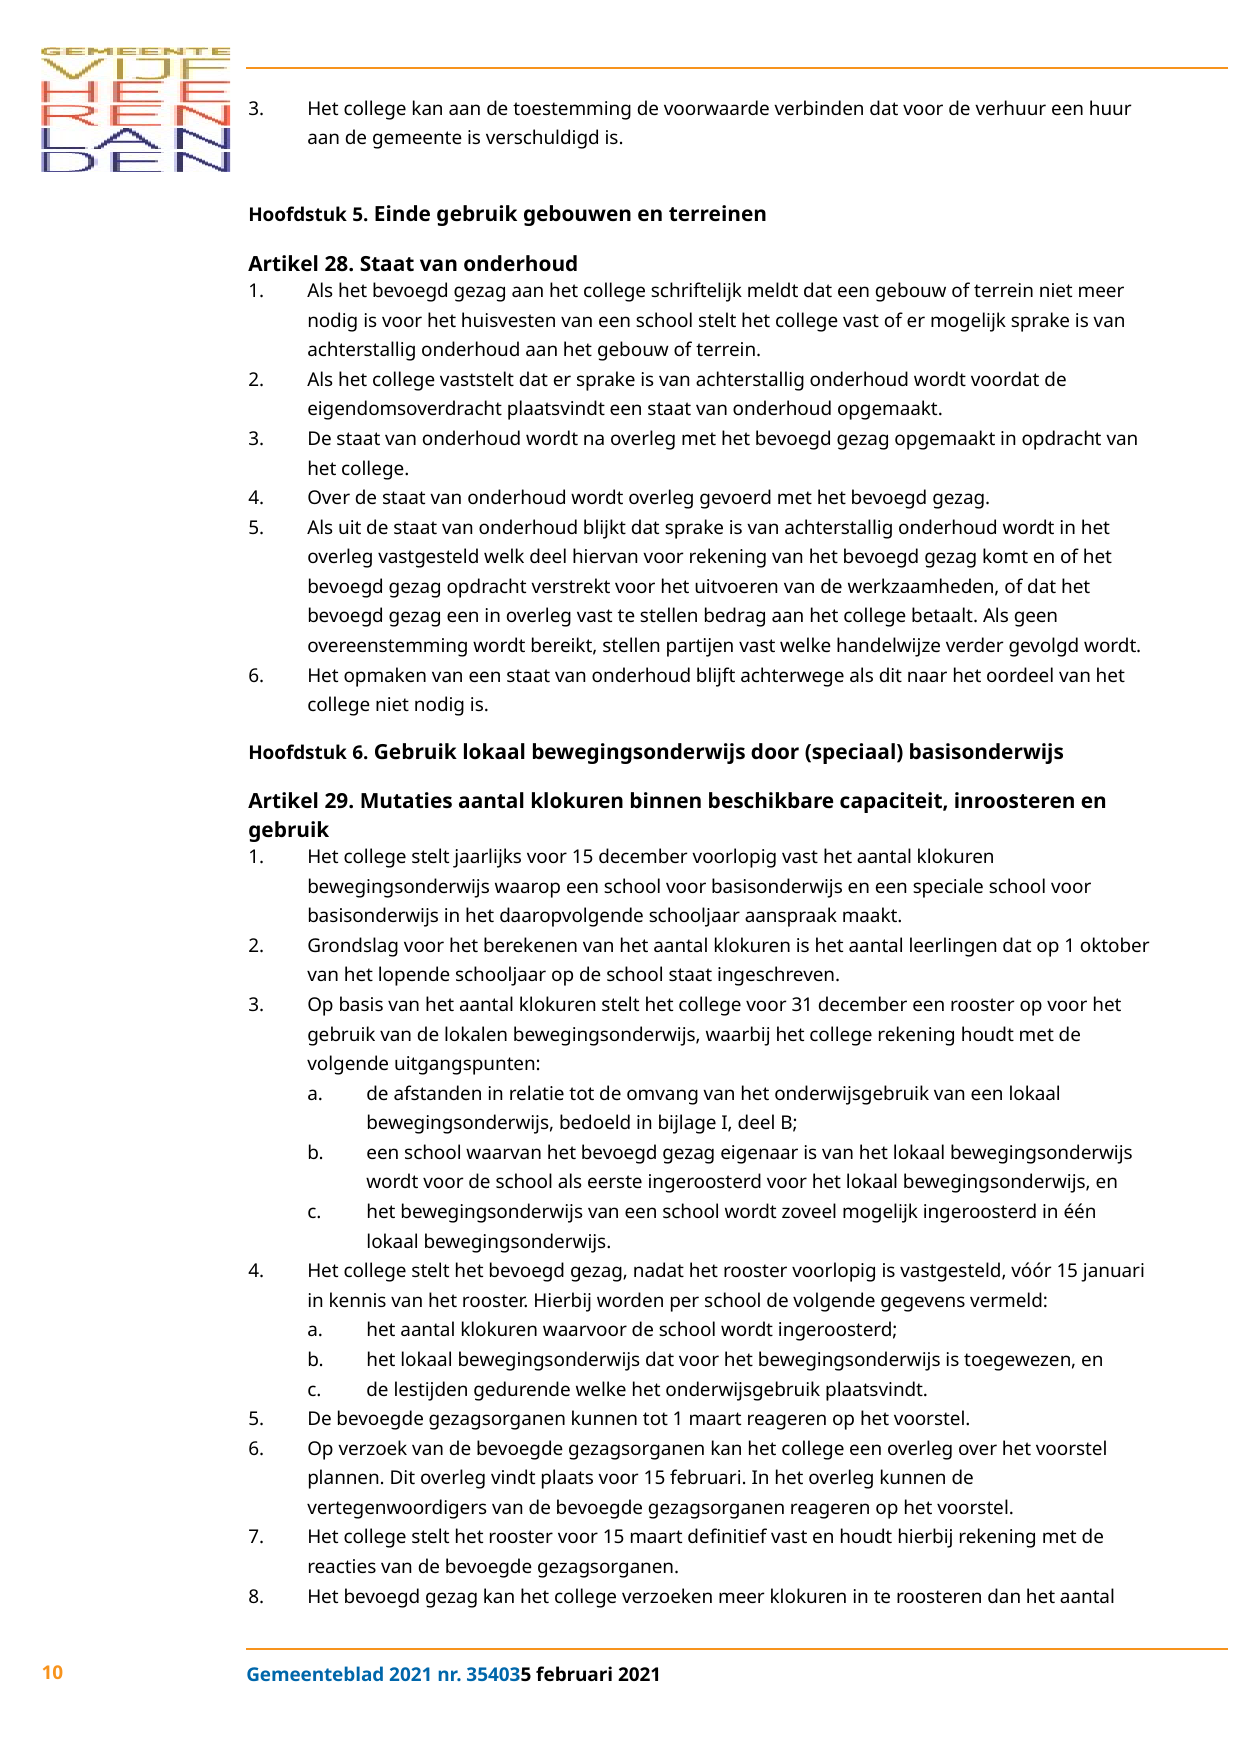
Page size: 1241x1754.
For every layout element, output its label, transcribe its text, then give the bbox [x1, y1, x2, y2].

list De bevoegde gezagsorganen kunnen tot 1 maart reageren op het voorstel. [248, 1405, 1152, 1431]
text Hoofdstuk 5. Einde gebruik gebouwen en terreinen [248, 199, 1152, 228]
list de afstanden in relatie tot de omvang van het onderwijsgebruik van een lokaal bewegingsonderwijs, bedoeld in bijlage I, deel B; [307, 1080, 1152, 1135]
list Het college stelt jaarlijks voor 15 december voorlopig vast het aantal klokuren bewegingsonderwijs waarop een school voor basisonderwijs en een speciale school voor basisonderwijs in het daaropvolgende schooljaar aanspraak maakt. [248, 843, 1152, 928]
list Als het college vaststelt dat er sprake is van achterstallig onderhoud wordt voordat de eigendomsoverdracht plaatsvindt een staat van onderhoud opgemaakt. [248, 366, 1152, 421]
list Op basis van het aantal klokuren stelt het college voor 31 december een rooster op voor het gebruik van de lokalen bewegingsonderwijs, waarbij het college rekening houdt met de volgende uitgangspunten: [248, 991, 1152, 1076]
list Het college stelt het rooster voor 15 maart definitief vast en houdt hierbij rekening met de reacties van de bevoegde gezagsorganen. [248, 1524, 1152, 1579]
text Artikel 29. Mutaties aantal klokuren binnen beschikbare capaciteit, inroosteren en gebruik [248, 786, 1152, 843]
list Over de staat van onderhoud wordt overleg gevoerd met het bevoegd gezag. [248, 484, 1152, 510]
list Het college stelt het bevoegd gezag, nadat het rooster voorlopig is vastgesteld, vóór 15 januari in kennis van het rooster. Hierbij worden per school de volgende gegevens vermeld: [248, 1257, 1152, 1313]
list Als uit de staat van onderhoud blijkt dat sprake is van achterstallig onderhoud wordt in het overleg vastgesteld welk deel hiervan voor rekening van het bevoegd gezag komt en of het bevoegd gezag opdracht verstrekt voor het uitvoeren van de werkzaamheden, of dat het bevoegd gezag een in overleg vast te stellen bedrag aan het college betaalt. Als geen overeenstemming wordt bereikt, stellen partijen vast welke handelwijze verder gevolgd wordt. [248, 514, 1152, 658]
list Het college kan aan de toestemming de voorwaarde verbinden dat voor de verhuur een huur aan de gemeente is verschuldigd is. [248, 95, 1152, 150]
list het aantal klokuren waarvoor de school wordt ingeroosterd; [307, 1317, 1152, 1342]
list een school waarvan het bevoegd gezag eigenaar is van het lokaal bewegingsonderwijs wordt voor de school als eerste ingeroosterd voor het lokaal bewegingsonderwijs, en [307, 1139, 1152, 1194]
text Hoofdstuk 6. Gebruik lokaal bewegingsonderwijs door (speciaal) basisonderwijs [248, 737, 1152, 766]
text Artikel 28. Staat van onderhoud [248, 249, 1152, 277]
picture [41, 47, 231, 172]
list het bewegingsonderwijs van een school wordt zoveel mogelijk ingeroosterd in één lokaal bewegingsonderwijs. [307, 1198, 1152, 1253]
list Het bevoegd gezag kan het college verzoeken meer klokuren in te roosteren dan het aantal [248, 1583, 1152, 1608]
list Grondslag voor het berekenen van het aantal klokuren is het aantal leerlingen dat op 1 oktober van het lopende schooljaar op de school staat ingeschreven. [248, 932, 1152, 987]
list het lokaal bewegingsonderwijs dat voor het bewegingsonderwijs is toegewezen, en [307, 1346, 1152, 1372]
list De staat van onderhoud wordt na overleg met het bevoegd gezag opgemaakt in opdracht van het college. [248, 425, 1152, 481]
list de lestijden gedurende welke het onderwijsgebruik plaatsvindt. [307, 1376, 1152, 1401]
list Het opmaken van een staat van onderhoud blijft achterwege als dit naar het oordeel van het college niet nodig is. [248, 662, 1152, 717]
list Op verzoek van de bevoegde gezagsorganen kan het college een overleg over het voorstel plannen. Dit overleg vindt plaats voor 15 februari. In het overleg kunnen de vertegenwoordigers van de bevoegde gezagsorganen reageren op het voorstel. [248, 1435, 1152, 1520]
list Als het bevoegd gezag aan het college schriftelijk meldt dat een gebouw of terrein niet meer nodig is voor het huisvesten van een school stelt het college vast of er mogelijk sprake is van achterstallig onderhoud aan het gebouw of terrein. [248, 277, 1152, 362]
